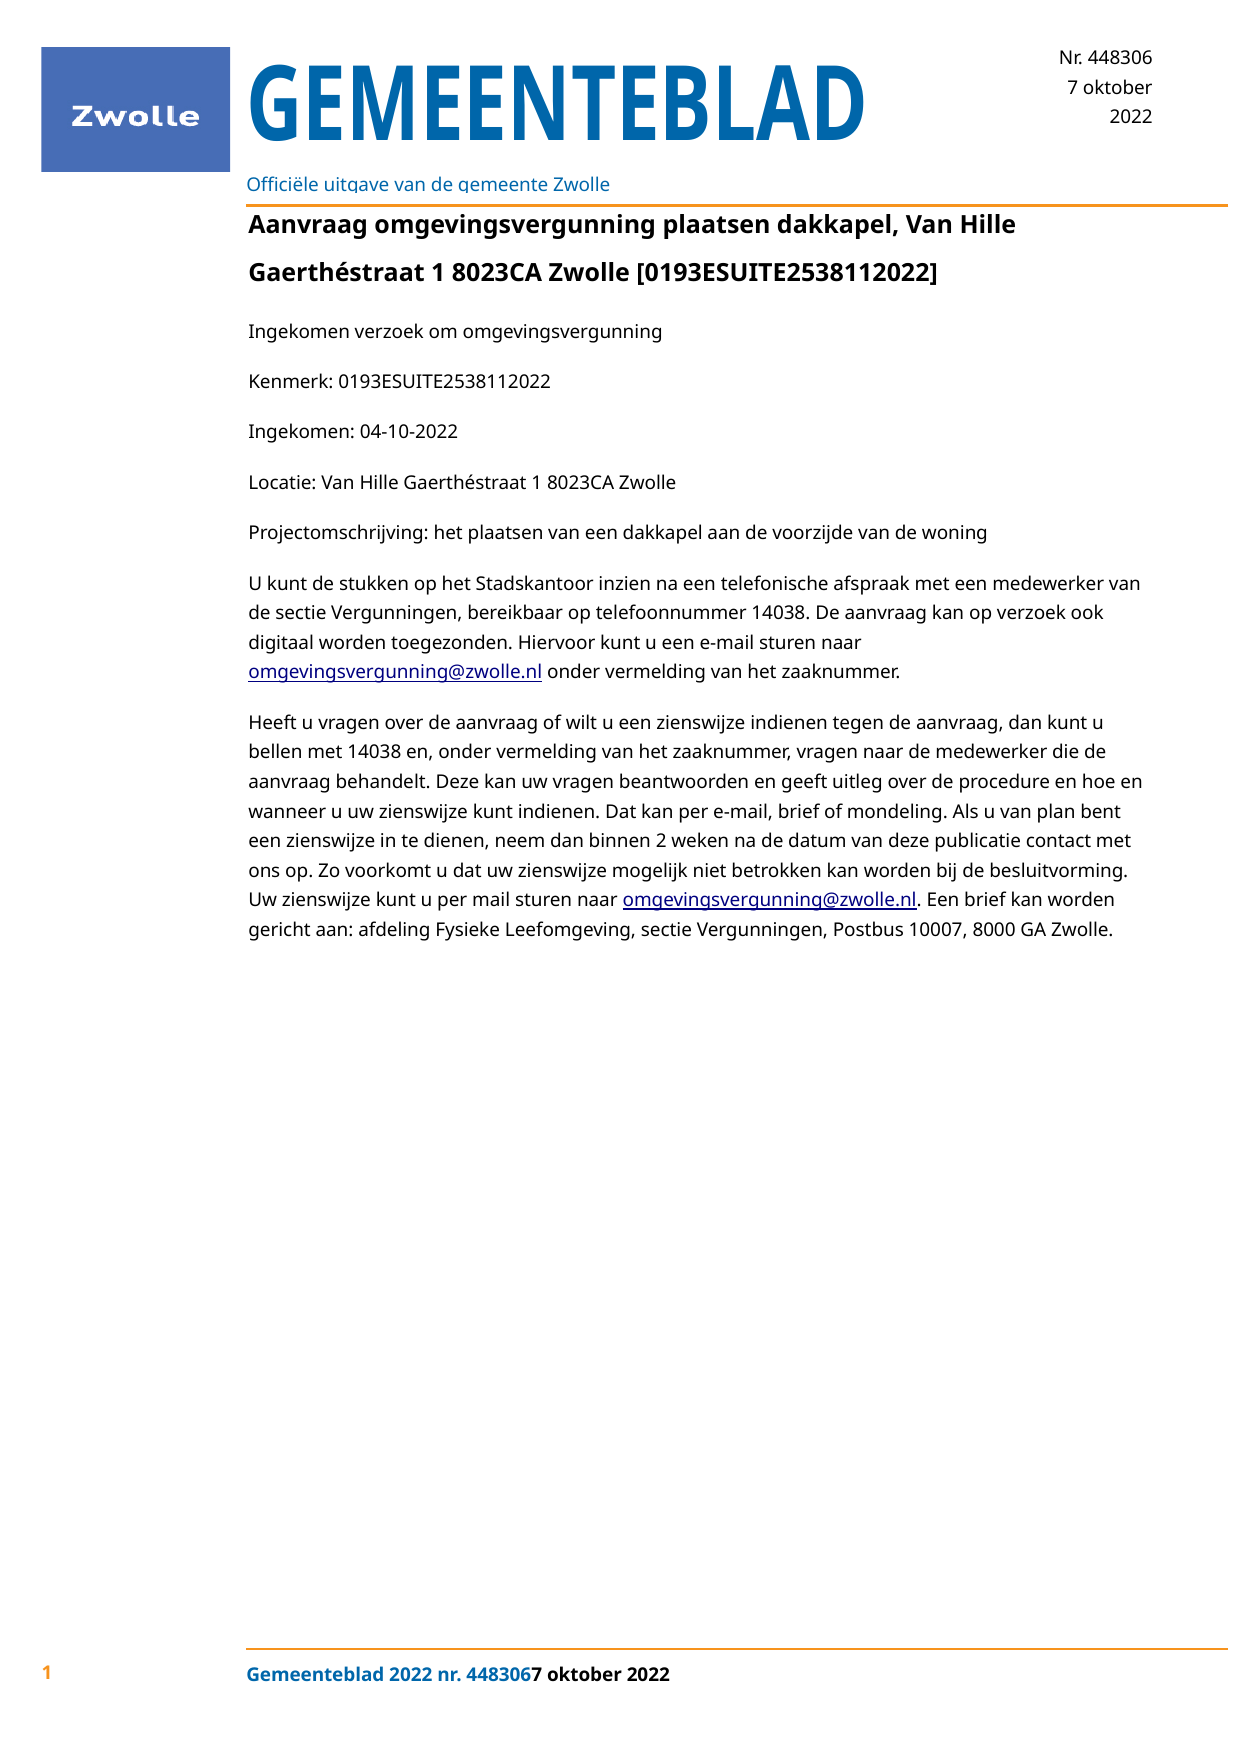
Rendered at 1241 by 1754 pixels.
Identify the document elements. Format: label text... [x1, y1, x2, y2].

text Projectomschrijving: het plaatsen van een dakkapel aan de voorzijde van de woning [248, 519, 1152, 545]
text Ingekomen verzoek om omgevingsvergunning [248, 318, 1152, 344]
text Locatie: Van Hille Gaerthéstraat 1 8023CA Zwolle [248, 469, 1152, 495]
text U kunt de stukken op het Stadskantoor inzien na een telefonische afspraak met een medewerker van de sectie Vergunningen, bereikbaar op telefoonnummer 14038. De aanvraag kan op verzoek ook digitaal worden toegezonden. Hiervoor kunt u een e-mail sturen naar omgevingsvergunning@zwolle.nl onder vermelding van het zaaknummer. [248, 570, 1152, 684]
text Ingekomen: 04-10-2022 [248, 419, 1152, 444]
text Heeft u vragen over de aanvraag of wilt u een zienswijze indienen tegen de aanvraag, dan kunt u bellen met 14038 en, onder vermelding van het zaaknummer, vragen naar de medewerker die de aanvraag behandelt. Deze kan uw vragen beantwoorden en geeft uitleg over de procedure en hoe en wanneer u uw zienswijze kunt indienen. Dat kan per e-mail, brief of mondeling. Als u van plan bent een zienswijze in te dienen, neem dan binnen 2 weken na de datum van deze publicatie contact met ons op. Zo voorkomt u dat uw zienswijze mogelijk niet betrokken kan worden bij de besluitvorming. Uw zienswijze kunt u per mail sturen naar omgevingsvergunning@zwolle.nl. Een brief kan worden gericht aan: afdeling Fysieke Leefomgeving, sectie Vergunningen, Postbus 10007, 8000 GA Zwolle. [248, 709, 1152, 942]
text Kenmerk: 0193ESUITE2538112022 [248, 368, 1152, 394]
text Aanvraag omgevingsvergunning plaatsen dakkapel, Van Hille Gaerthéstraat 1 8023CA Zwolle [0193ESUITE2538112022] [248, 207, 1152, 288]
picture [41, 47, 231, 172]
